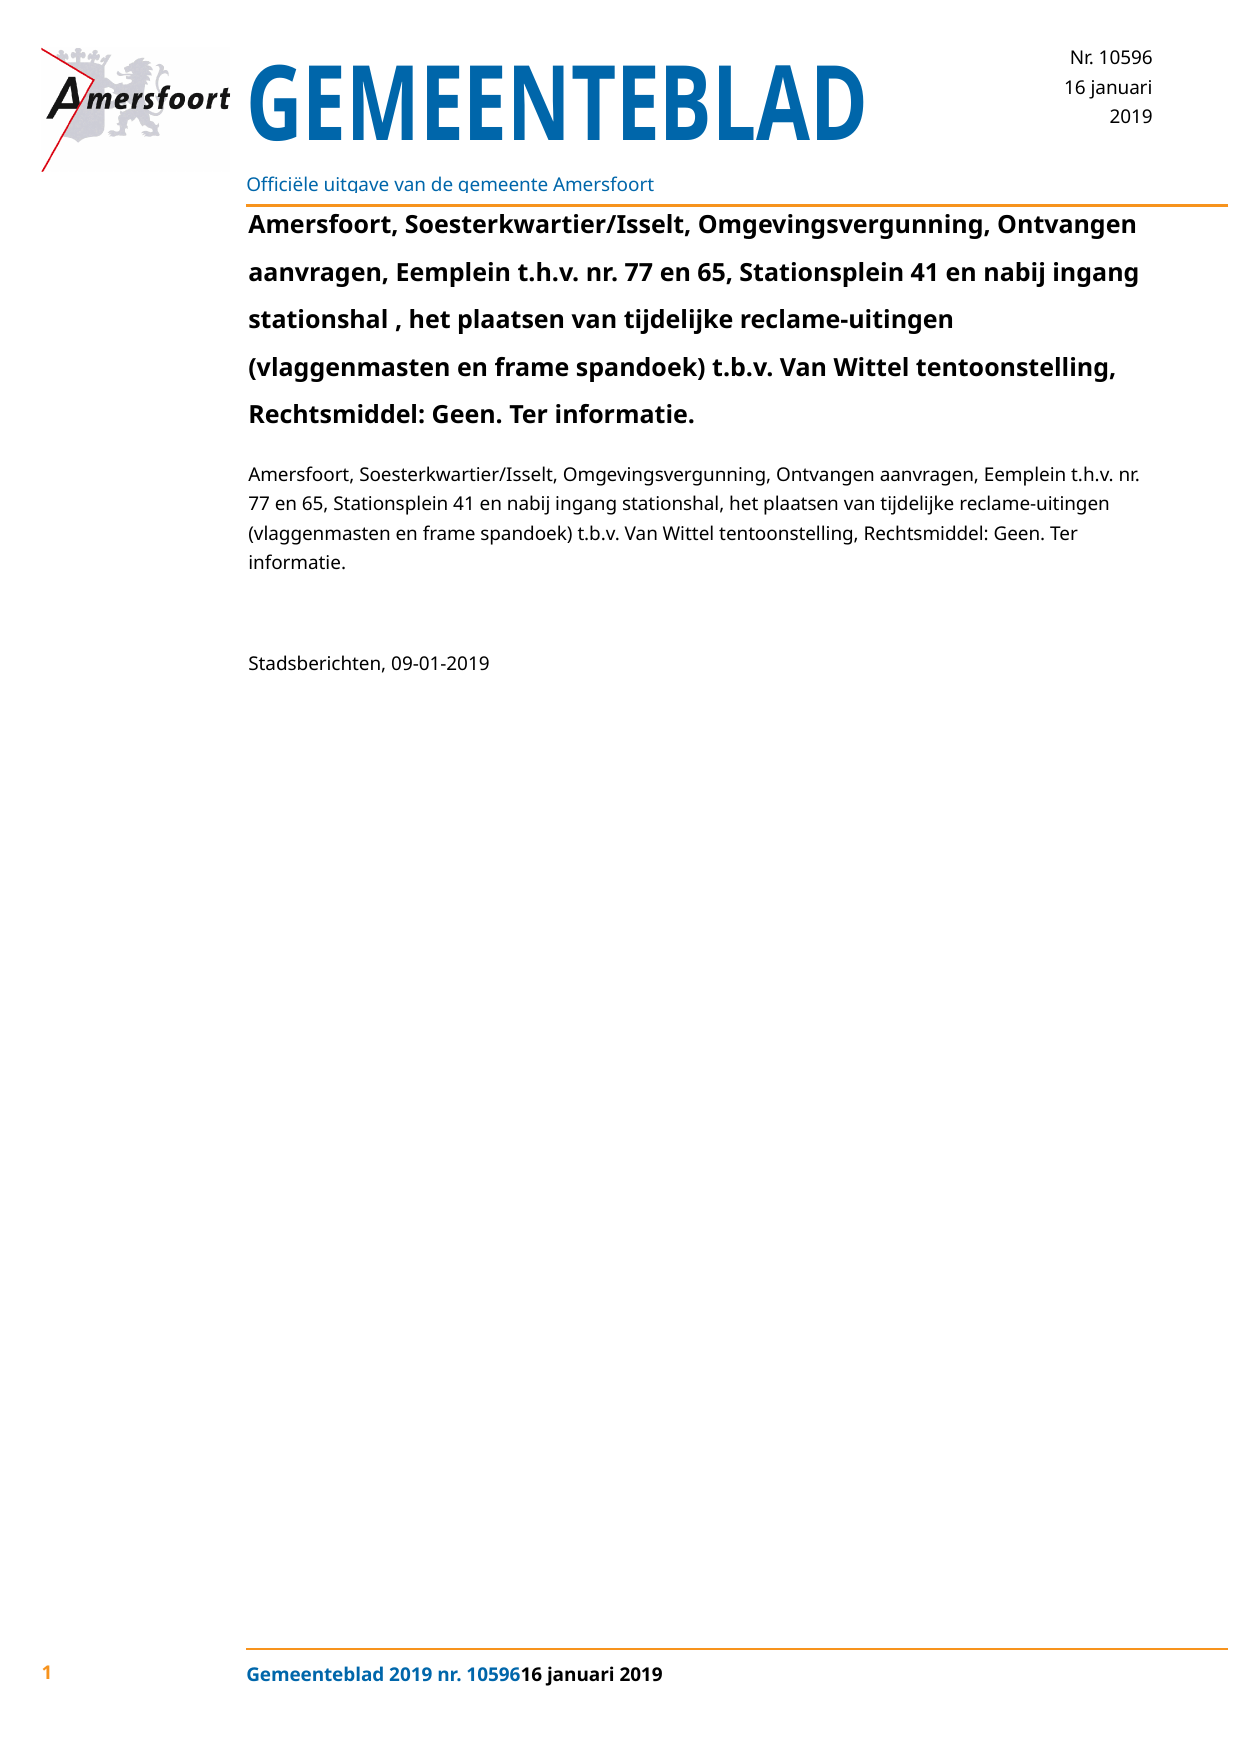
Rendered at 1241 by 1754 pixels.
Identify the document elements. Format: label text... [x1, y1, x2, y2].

text Amersfoort, Soesterkwartier/Isselt, Omgevingsvergunning, Ontvangen aanvragen, Eemplein t.h.v. nr. 77 en 65, Stationsplein 41 en nabij ingang stationshal, het plaatsen van tijdelijke reclame-uitingen (vlaggenmasten en frame spandoek) t.b.v. Van Wittel tentoonstelling, Rechtsmiddel: Geen. Ter informatie. [248, 461, 1152, 575]
picture [41, 47, 231, 172]
text Amersfoort, Soesterkwartier/Isselt, Omgevingsvergunning, Ontvangen aanvragen, Eemplein t.h.v. nr. 77 en 65, Stationsplein 41 en nabij ingang stationshal , het plaatsen van tijdelijke reclame-uitingen (vlaggenmasten en frame spandoek) t.b.v. Van Wittel tentoonstelling, Rechtsmiddel: Geen. Ter informatie. [248, 207, 1152, 431]
text Stadsberichten, 09-01-2019 [248, 650, 1152, 676]
